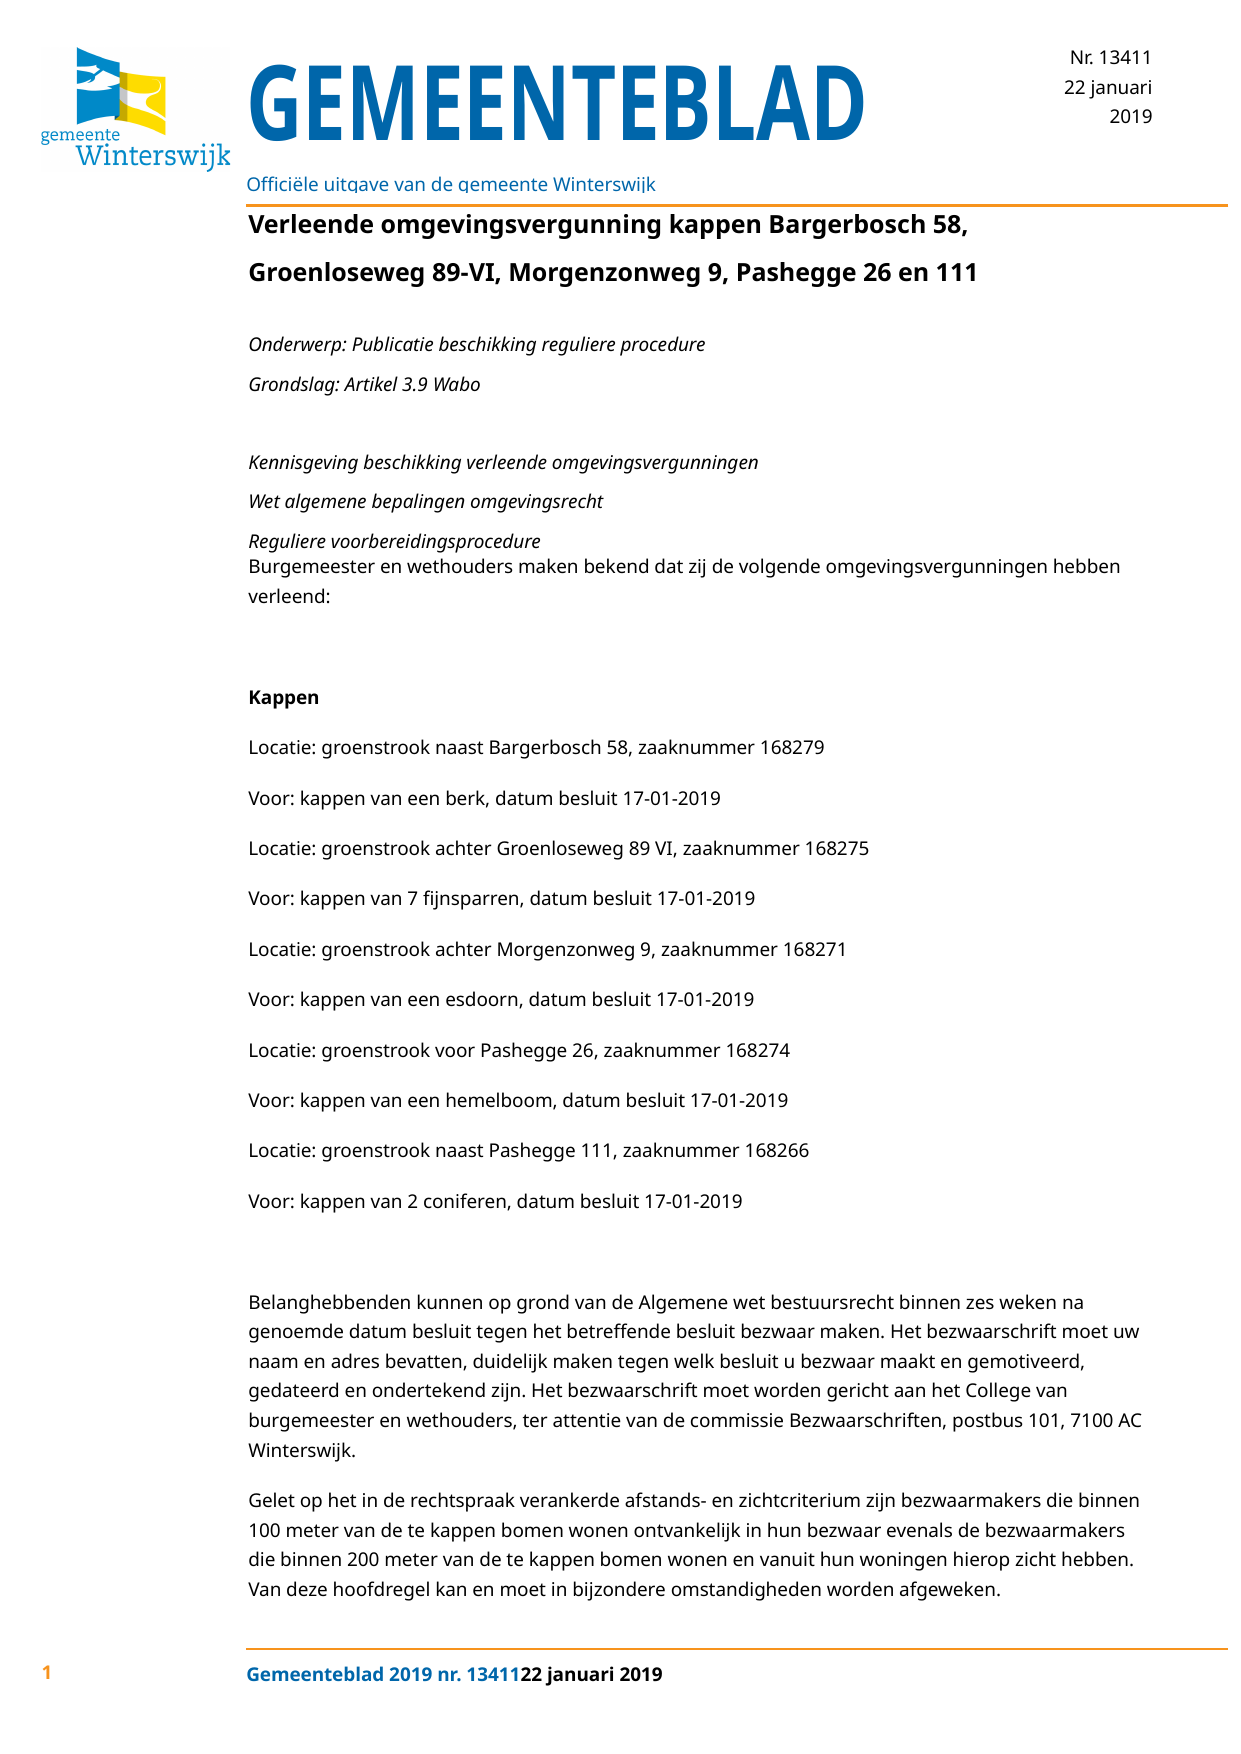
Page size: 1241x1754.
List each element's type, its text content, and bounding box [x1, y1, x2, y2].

text Locatie: groenstrook voor Pashegge 26, zaaknummer 168274 [248, 1037, 1152, 1063]
text Gelet op het in de rechtspraak verankerde afstands- en zichtcriterium zijn bezwaarmakers die binnen 100 meter van de te kappen bomen wonen ontvankelijk in hun bezwaar evenals de bezwaarmakers die binnen 200 meter van de te kappen bomen wonen en vanuit hun woningen hierop zicht hebben. Van deze hoofdregel kan en moet in bijzondere omstandigheden worden afgeweken. [248, 1487, 1152, 1602]
text Verleende omgevingsvergunning kappen Bargerbosch 58, Groenloseweg 89-VI, Morgenzonweg 9, Pashegge 26 en 111 [248, 207, 1152, 288]
text Locatie: groenstrook achter Morgenzonweg 9, zaaknummer 168271 [248, 936, 1152, 962]
text Reguliere voorbereidingsprocedure [248, 528, 1152, 553]
text Locatie: groenstrook naast Bargerbosch 58, zaaknummer 168279 [248, 734, 1152, 760]
text Belanghebbenden kunnen op grond van de Algemene wet bestuursrecht binnen zes weken na genoemde datum besluit tegen het betreffende besluit bezwaar maken. Het bezwaarschrift moet uw naam en adres bevatten, duidelijk maken tegen welk besluit u bezwaar maakt en gemotiveerd, gedateerd en ondertekend zijn. Het bezwaarschrift moet worden gericht aan het College van burgemeester en wethouders, ter attentie van de commissie Bezwaarschriften, postbus 101, 7100 AC Winterswijk. [248, 1289, 1152, 1463]
picture [41, 47, 231, 172]
text Grondslag: Artikel 3.9 Wabo [248, 371, 1152, 396]
text Locatie: groenstrook achter Groenloseweg 89 VI, zaaknummer 168275 [248, 835, 1152, 861]
text Locatie: groenstrook naast Pashegge 111, zaaknummer 168266 [248, 1138, 1152, 1163]
picture [225, 153, 231, 162]
text Voor: kappen van een berk, datum besluit 17-01-2019 [248, 785, 1152, 811]
text Voor: kappen van 2 coniferen, datum besluit 17-01-2019 [248, 1188, 1152, 1214]
text Voor: kappen van een esdoorn, datum besluit 17-01-2019 [248, 986, 1152, 1012]
text Kennisgeving beschikking verleende omgevingsvergunningen [248, 449, 1152, 475]
text Wet algemene bepalingen omgevingsrecht [248, 488, 1152, 514]
text Voor: kappen van een hemelboom, datum besluit 17-01-2019 [248, 1087, 1152, 1113]
text Burgemeester en wethouders maken bekend dat zij de volgende omgevingsvergunningen hebben verleend: [248, 553, 1152, 609]
text Onderwerp: Publicatie beschikking reguliere procedure [248, 331, 1152, 357]
text Voor: kappen van 7 fijnsparren, datum besluit 17-01-2019 [248, 886, 1152, 911]
text Kappen [248, 684, 1152, 710]
